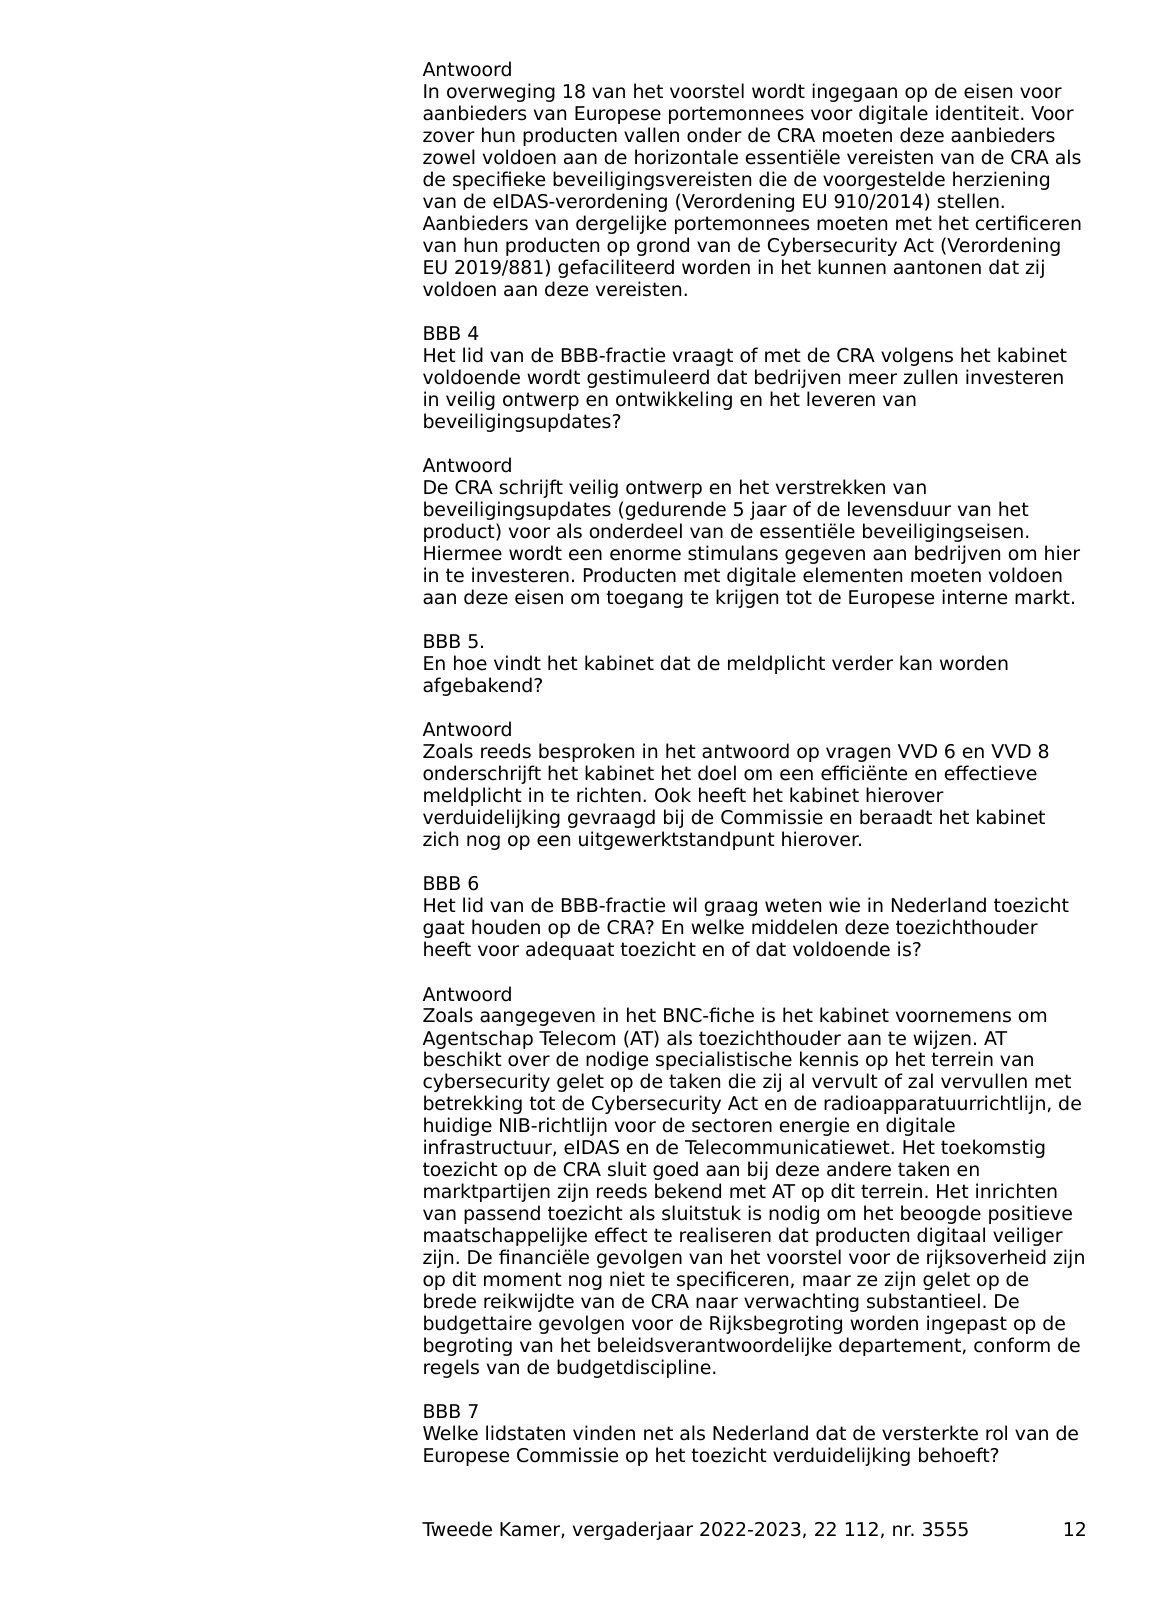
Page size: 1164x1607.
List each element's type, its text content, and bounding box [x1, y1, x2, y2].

text Welke lidstaten vinden net als Nederland dat de versterkte rol van de Europese Commissie op het toezicht verduidelijking behoeft? [422, 1423, 1087, 1467]
text Antwoord [422, 455, 1087, 477]
text Zoals reeds besproken in het antwoord op vragen VVD 6 en VVD 8 onderschrijft het kabinet het doel om een efficiënte en effectieve meldplicht in te richten. Ook heeft het kabinet hierover verduidelijking gevraagd bij de Commissie en beraadt het kabinet zich nog op een uitgewerktstandpunt hierover. [422, 741, 1087, 851]
text BBB 6 [422, 873, 1087, 895]
text BBB 7 [422, 1401, 1087, 1423]
text In overweging 18 van het voorstel wordt ingegaan op de eisen voor aanbieders van Europese portemonnees voor digitale identiteit. Voor zover hun producten vallen onder de CRA moeten deze aanbieders zowel voldoen aan de horizontale essentiële vereisten van de CRA als de specifieke beveiligingsvereisten die de voorgestelde herziening van de eIDAS-verordening (Verordening EU 910/2014) stellen. Aanbieders van dergelijke portemonnees moeten met het certificeren van hun producten op grond van de Cybersecurity Act (Verordening EU 2019/881) gefaciliteerd worden in het kunnen aantonen dat zij voldoen aan deze vereisten. [422, 81, 1087, 301]
text Het lid van de BBB-fractie wil graag weten wie in Nederland toezicht gaat houden op de CRA? En welke middelen deze toezichthouder heeft voor adequaat toezicht en of dat voldoende is? [422, 895, 1087, 961]
text Antwoord [422, 983, 1087, 1005]
text En hoe vindt het kabinet dat de meldplicht verder kan worden afgebakend? [422, 653, 1087, 697]
text Zoals aangegeven in het BNC-fiche is het kabinet voornemens om Agentschap Telecom (AT) als toezichthouder aan te wijzen. AT beschikt over de nodige specialistische kennis op het terrein van cybersecurity gelet op de taken die zij al vervult of zal vervullen met betrekking tot de Cybersecurity Act en de radioapparatuurrichtlijn, de huidige NIB-richtlijn voor de sectoren energie en digitale infrastructuur, eIDAS en de Telecommunicatiewet. Het toekomstig toezicht op de CRA sluit goed aan bij deze andere taken en marktpartijen zijn reeds bekend met AT op dit terrein. Het inrichten van passend toezicht als sluitstuk is nodig om het beoogde positieve maatschappelijke effect te realiseren dat producten digitaal veiliger zijn. De financiële gevolgen van het voorstel voor de rijksoverheid zijn op dit moment nog niet te specificeren, maar ze zijn gelet op de brede reikwijdte van de CRA naar verwachting substantieel. De budgettaire gevolgen voor de Rijksbegroting worden ingepast op de begroting van het beleidsverantwoordelijke departement, conform de regels van de budgetdiscipline. [422, 1005, 1087, 1379]
text Antwoord [422, 719, 1087, 741]
text De CRA schrijft veilig ontwerp en het verstrekken van beveiligingsupdates (gedurende 5 jaar of de levensduur van het product) voor als onderdeel van de essentiële beveiligingseisen. Hiermee wordt een enorme stimulans gegeven aan bedrijven om hier in te investeren. Producten met digitale elementen moeten voldoen aan deze eisen om toegang te krijgen tot de Europese interne markt. [422, 477, 1087, 609]
text Antwoord [422, 59, 1087, 81]
text BBB 4 [422, 323, 1087, 345]
text BBB 5. [422, 631, 1087, 653]
text Het lid van de BBB-fractie vraagt of met de CRA volgens het kabinet voldoende wordt gestimuleerd dat bedrijven meer zullen investeren in veilig ontwerp en ontwikkeling en het leveren van beveiligingsupdates? [422, 345, 1087, 433]
